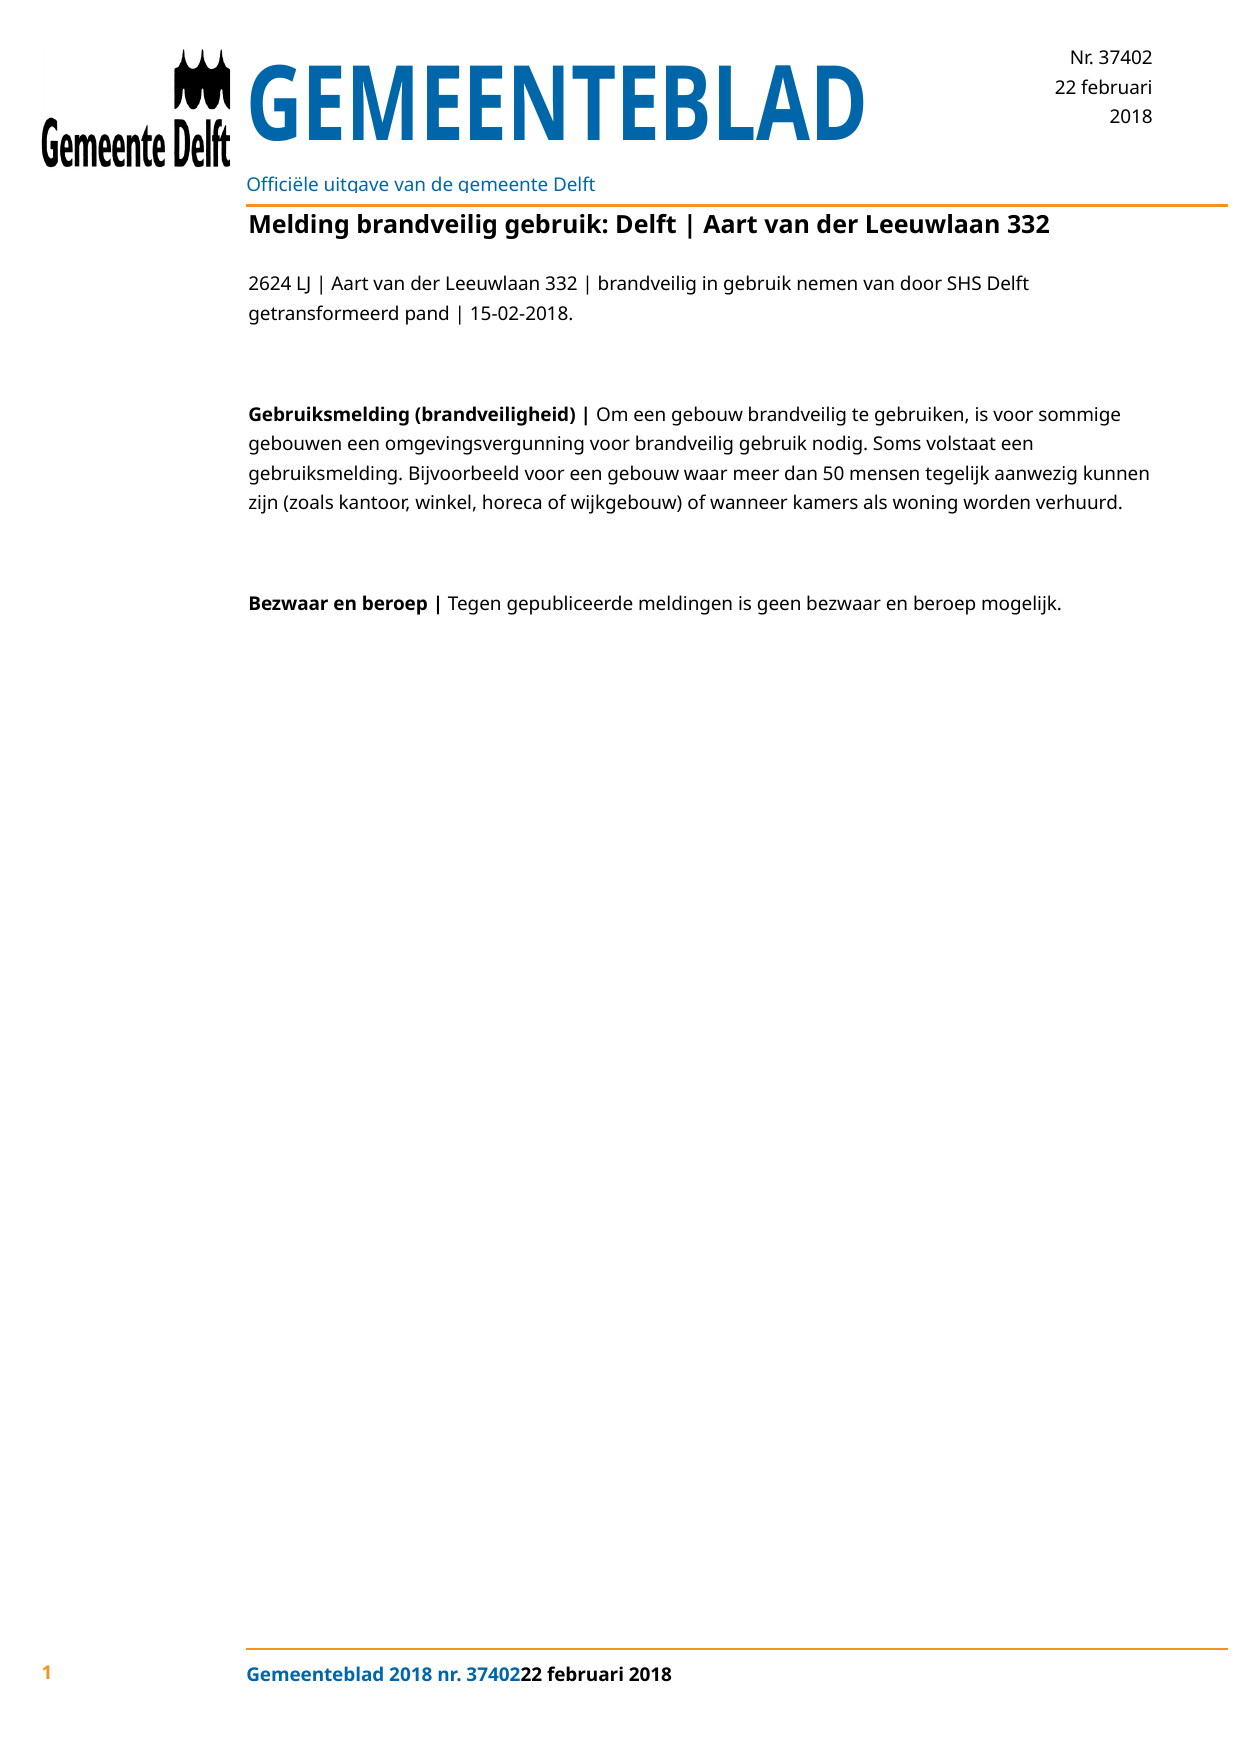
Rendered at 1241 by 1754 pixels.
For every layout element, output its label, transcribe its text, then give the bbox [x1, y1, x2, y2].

picture [41, 47, 231, 172]
text 2624 LJ | Aart van der Leeuwlaan 332 | brandveilig in gebruik nemen van door SHS Delft getransformeerd pand | 15-02-2018. [248, 270, 1152, 326]
text Bezwaar en beroep | Tegen gepubliceerde meldingen is geen bezwaar en beroep mogelijk. [248, 590, 1152, 616]
text Melding brandveilig gebruik: Delft | Aart van der Leeuwlaan 332 [248, 207, 1152, 241]
text Gebruiksmelding (brandveiligheid) | Om een gebouw brandveilig te gebruiken, is voor sommige gebouwen een omgevingsvergunning voor brandveilig gebruik nodig. Soms volstaat een gebruiksmelding. Bijvoorbeeld voor een gebouw waar meer dan 50 mensen tegelijk aanwezig kunnen zijn (zoals kantoor, winkel, horeca of wijkgebouw) of wanneer kamers als woning worden verhuurd. [248, 401, 1152, 515]
